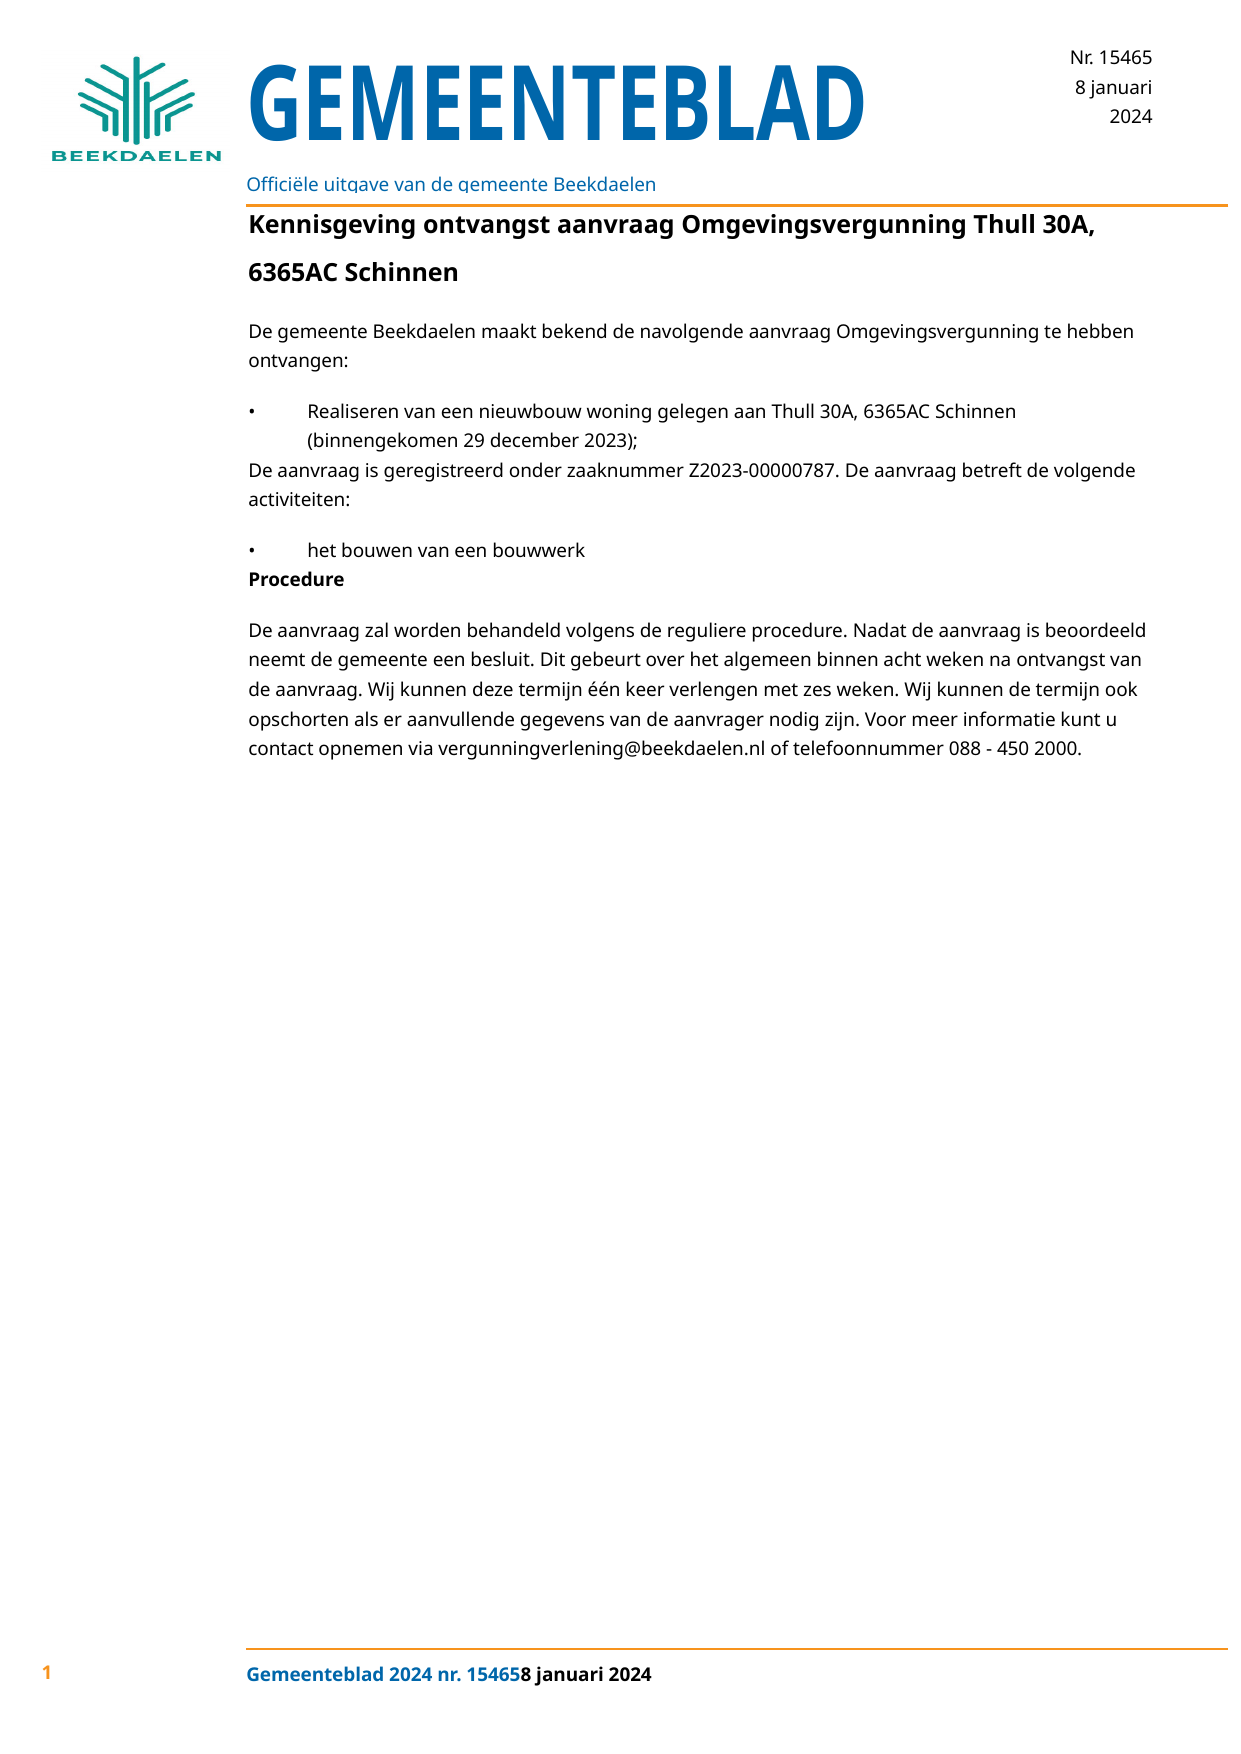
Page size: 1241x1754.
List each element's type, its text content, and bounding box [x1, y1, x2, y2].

list Realiseren van een nieuwbouw woning gelegen aan Thull 30A, 6365AC Schinnen (binnengekomen 29 december 2023); [248, 398, 1152, 453]
text De aanvraag zal worden behandeld volgens de reguliere procedure. Nadat de aanvraag is beoordeeld neemt de gemeente een besluit. Dit gebeurt over het algemeen binnen acht weken na ontvangst van de aanvraag. Wij kunnen deze termijn één keer verlengen met zes weken. Wij kunnen de termijn ook opschorten als er aanvullende gegevens van de aanvrager nodig zijn. Voor meer informatie kunt u contact opnemen via vergunningverlening@beekdaelen.nl of telefoonnummer 088 - 450 2000. [248, 617, 1152, 761]
text De aanvraag is geregistreerd onder zaaknummer Z2023-00000787. De aanvraag betreft de volgende activiteiten: [248, 457, 1152, 512]
text Procedure [248, 567, 1152, 592]
text Kennisgeving ontvangst aanvraag Omgevingsvergunning Thull 30A, 6365AC Schinnen [248, 207, 1152, 288]
text De gemeente Beekdaelen maakt bekend de navolgende aanvraag Omgevingsvergunning te hebben ontvangen: [248, 318, 1152, 373]
list het bouwen van een bouwwerk [248, 537, 1152, 563]
picture [41, 47, 231, 172]
